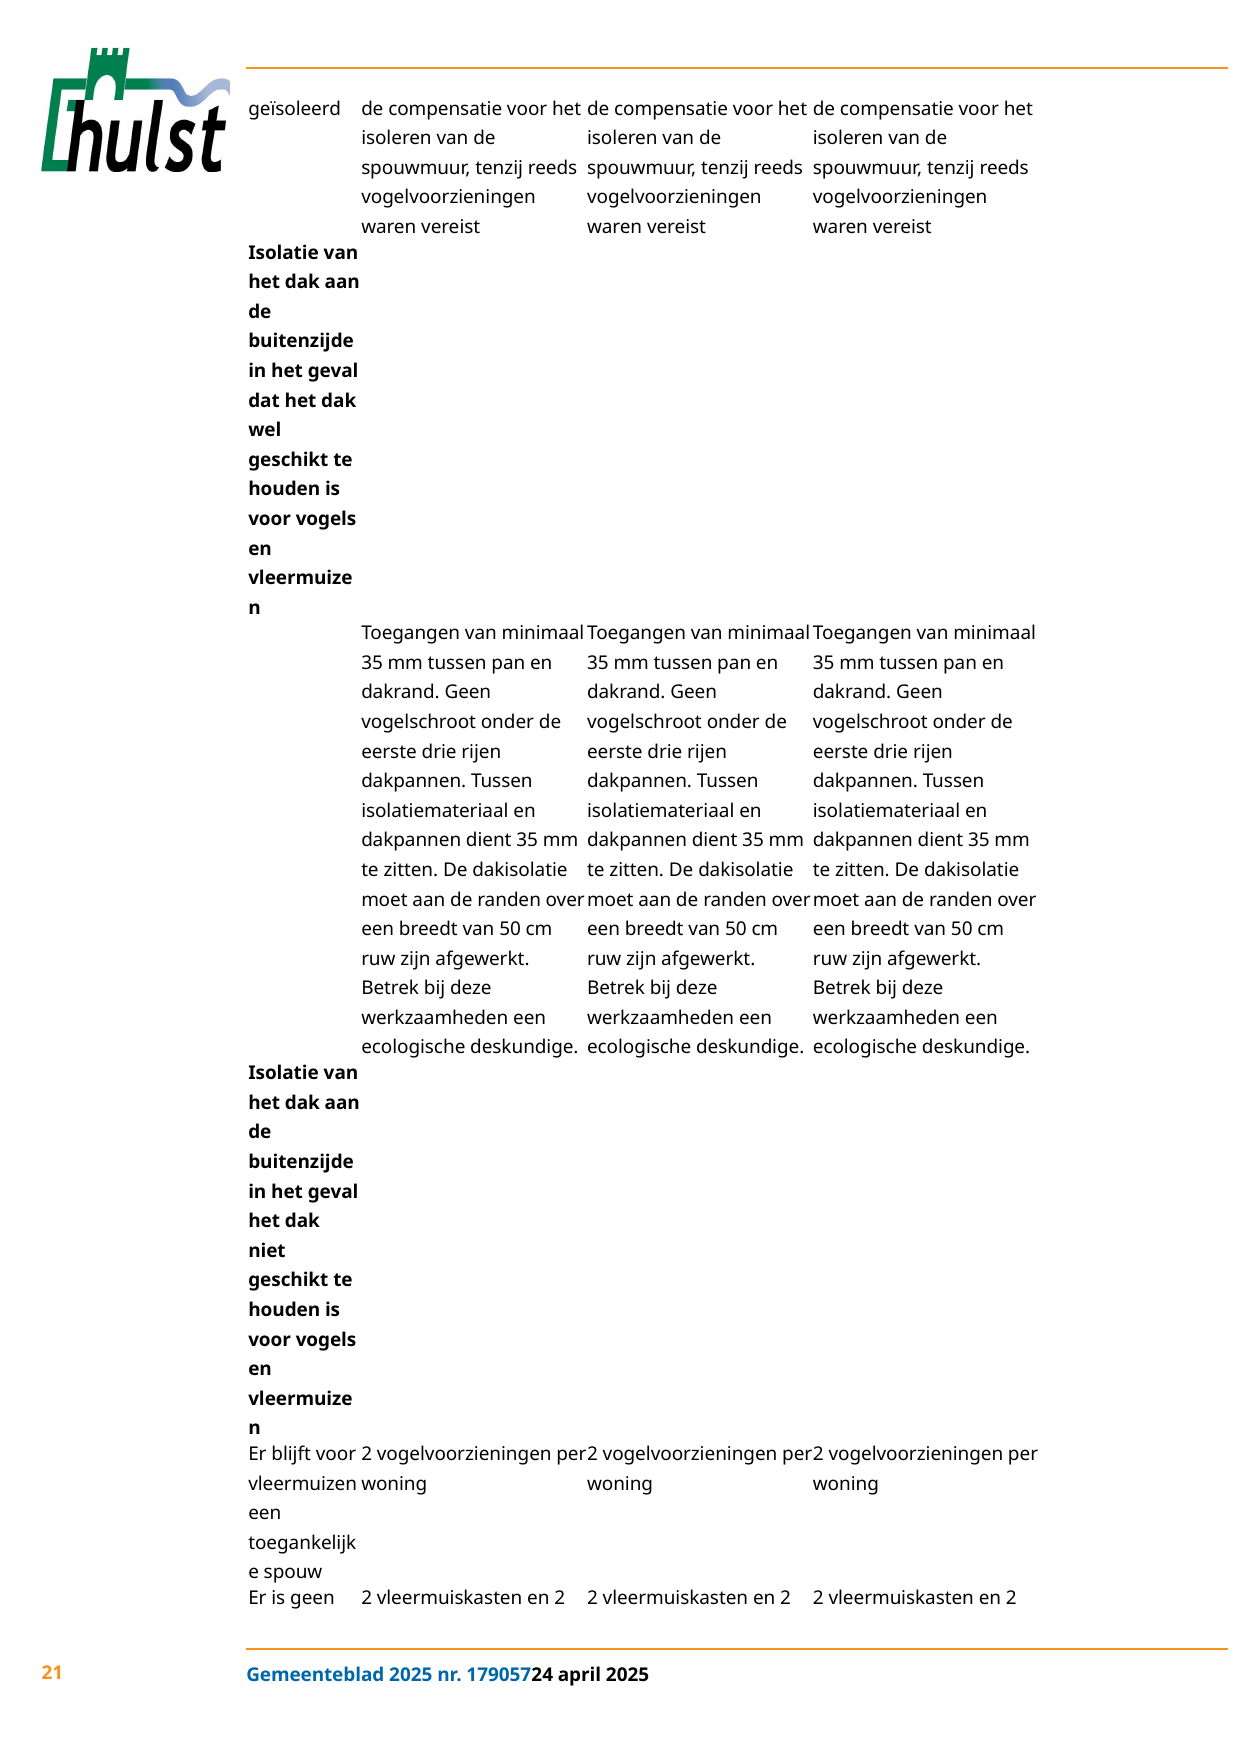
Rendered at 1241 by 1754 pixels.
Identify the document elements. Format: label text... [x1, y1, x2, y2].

table_cell Er is geen [248, 1584, 361, 1610]
table_cell [361, 1060, 587, 1440]
table_cell Isolatie van het dak aan de buitenzijde in het geval het dak niet geschikt te houden is voor vogels en vleermuizen [248, 1060, 361, 1440]
table_cell Er blijft voor vleermuizen een toegankelijke spouw [248, 1440, 361, 1584]
table_cell Toegangen van minimaal 35 mm tussen pan en dakrand. Geen vogelschroot onder de eerste drie rijen dakpannen. Tussen isolatiemateriaal en dakpannen dient 35 mm te zitten. De dakisolatie moet aan de randen over een breedt van 50 cm ruw zijn afgewerkt. Betrek bij deze werkzaamheden een ecologische deskundige. [813, 620, 1038, 1059]
table_cell [587, 239, 813, 619]
table_cell Toegangen van minimaal 35 mm tussen pan en dakrand. Geen vogelschroot onder de eerste drie rijen dakpannen. Tussen isolatiemateriaal en dakpannen dient 35 mm te zitten. De dakisolatie moet aan de randen over een breedt van 50 cm ruw zijn afgewerkt. Betrek bij deze werkzaamheden een ecologische deskundige. [587, 620, 813, 1059]
table_cell de compensatie voor het isoleren van de spouwmuur, tenzij reeds vogelvoorzieningen waren vereist [361, 95, 587, 239]
table_cell de compensatie voor het isoleren van de spouwmuur, tenzij reeds vogelvoorzieningen waren vereist [587, 95, 813, 239]
table_cell 2 vogelvoorzieningen per woning [361, 1440, 587, 1584]
table_cell de compensatie voor het isoleren van de spouwmuur, tenzij reeds vogelvoorzieningen waren vereist [813, 95, 1038, 239]
table_cell 2 vleermuiskasten en 2 [813, 1584, 1038, 1610]
table_cell Isolatie van het dak aan de buitenzijde in het geval dat het dak wel geschikt te houden is voor vogels en vleermuizen [248, 239, 361, 619]
table_cell 2 vleermuiskasten en 2 [587, 1584, 813, 1610]
table_cell [248, 620, 361, 1059]
table_cell 2 vleermuiskasten en 2 [361, 1584, 587, 1610]
table_cell [587, 1060, 813, 1440]
table_cell geïsoleerd [248, 95, 361, 239]
table_cell [813, 1060, 1038, 1440]
table_cell [813, 239, 1038, 619]
table_cell Toegangen van minimaal 35 mm tussen pan en dakrand. Geen vogelschroot onder de eerste drie rijen dakpannen. Tussen isolatiemateriaal en dakpannen dient 35 mm te zitten. De dakisolatie moet aan de randen over een breedt van 50 cm ruw zijn afgewerkt. Betrek bij deze werkzaamheden een ecologische deskundige. [361, 620, 587, 1059]
table_cell 2 vogelvoorzieningen per woning [587, 1440, 813, 1584]
picture [41, 47, 231, 172]
table_cell [361, 239, 587, 619]
table_cell 2 vogelvoorzieningen per woning [813, 1440, 1038, 1584]
